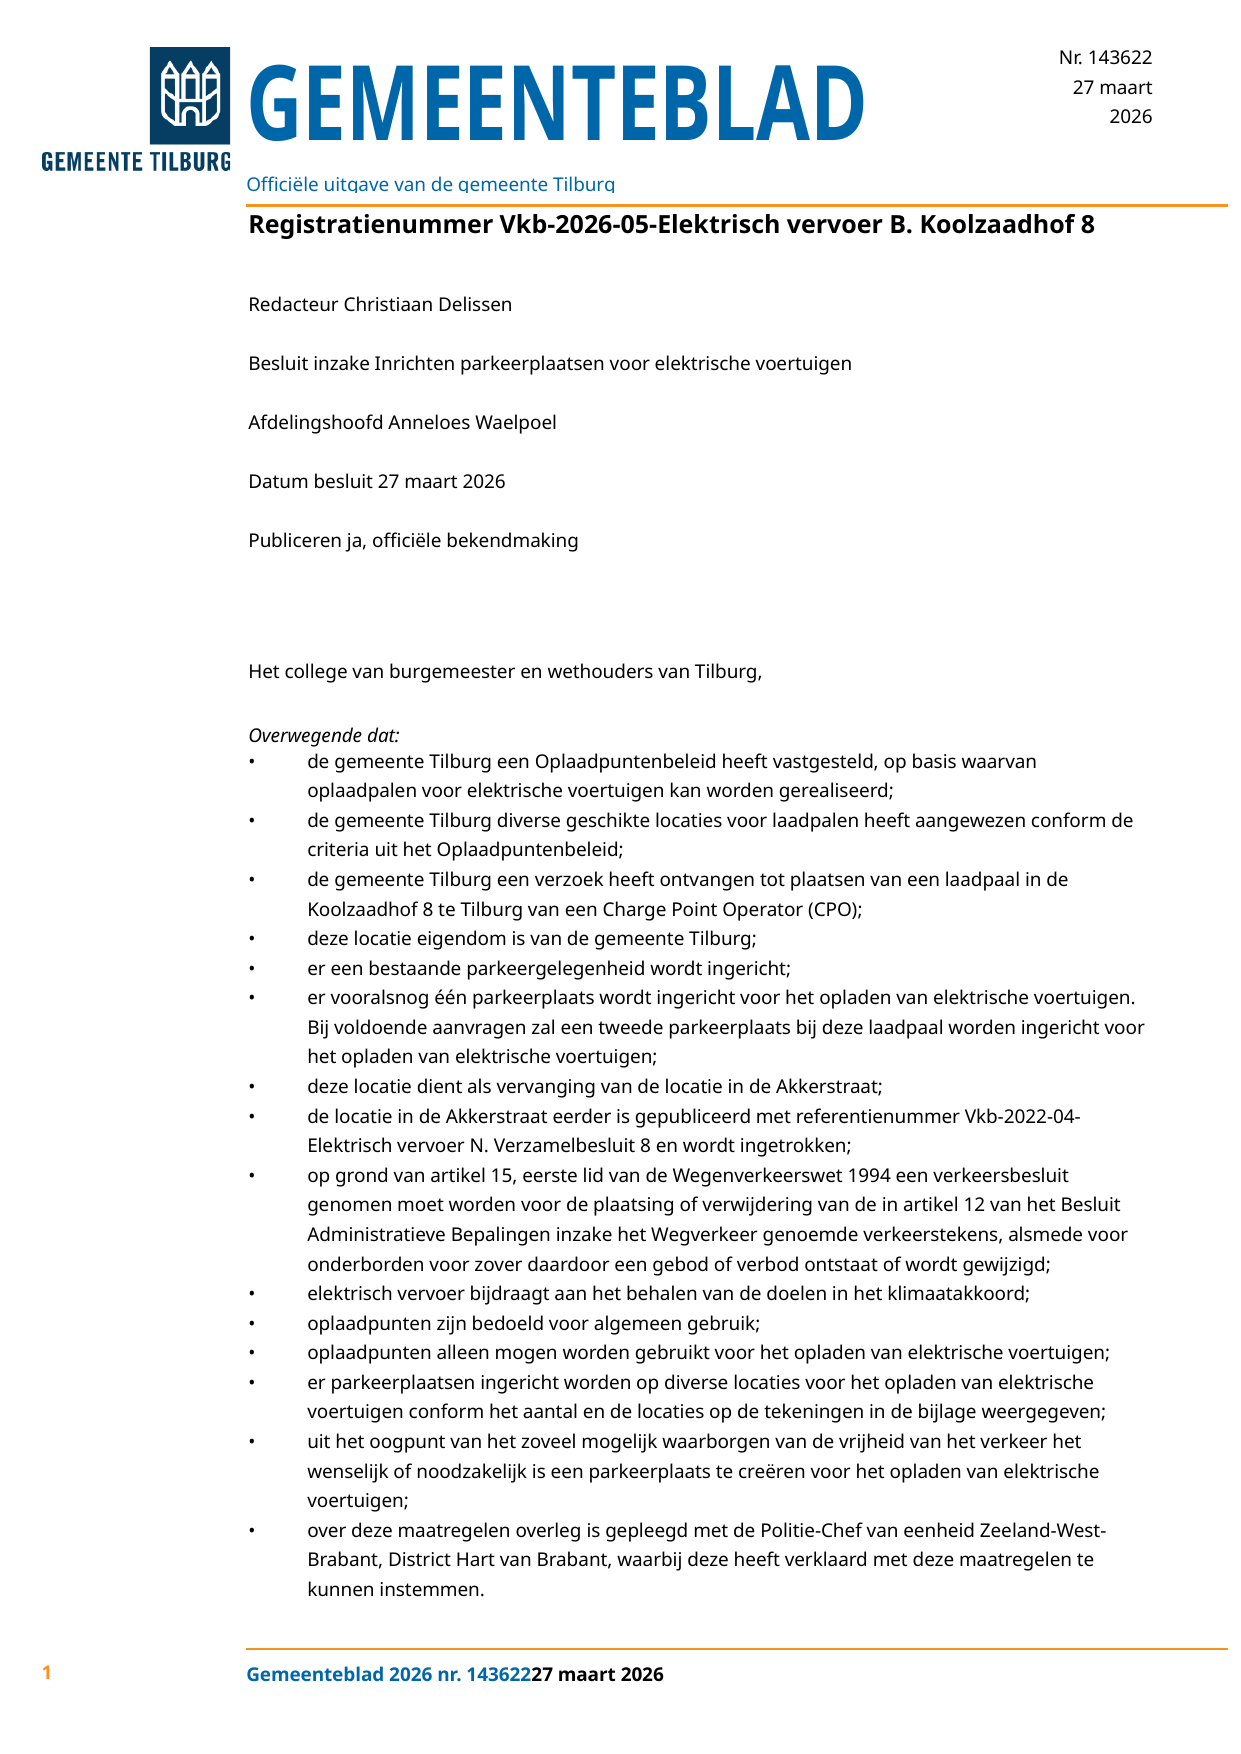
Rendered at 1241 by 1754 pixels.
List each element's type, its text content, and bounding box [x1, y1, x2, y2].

text Overwegende dat: [248, 722, 1152, 748]
text Besluit inzake Inrichten parkeerplaatsen voor elektrische voertuigen [248, 350, 1152, 376]
list er parkeerplaatsen ingericht worden op diverse locaties voor het opladen van elektrische voertuigen conform het aantal en de locaties op de tekeningen in de bijlage weergegeven; [248, 1369, 1152, 1424]
list er vooralsnog één parkeerplaats wordt ingericht voor het opladen van elektrische voertuigen. Bij voldoende aanvragen zal een tweede parkeerplaats bij deze laadpaal worden ingericht voor het opladen van elektrische voertuigen; [248, 984, 1152, 1069]
list de gemeente Tilburg diverse geschikte locaties voor laadpalen heeft aangewezen conform de criteria uit het Oplaadpuntenbeleid; [248, 807, 1152, 862]
text Afdelingshoofd Anneloes Waelpoel [248, 409, 1152, 435]
text Registratienummer Vkb-2026-05-Elektrisch vervoer B. Koolzaadhof 8 [248, 207, 1152, 241]
list elektrisch vervoer bijdraagt aan het behalen van de doelen in het klimaatakkoord; [248, 1280, 1152, 1306]
list deze locatie eigendom is van de gemeente Tilburg; [248, 925, 1152, 951]
list uit het oogpunt van het zoveel mogelijk waarborgen van de vrijheid van het verkeer het wenselijk of noodzakelijk is een parkeerplaats te creëren voor het opladen van elektrische voertuigen; [248, 1428, 1152, 1513]
list over deze maatregelen overleg is gepleegd met de Politie-Chef van eenheid Zeeland-West-Brabant, District Hart van Brabant, waarbij deze heeft verklaard met deze maatregelen te kunnen instemmen. [248, 1517, 1152, 1602]
list de locatie in de Akkerstraat eerder is gepubliceerd met referentienummer Vkb-2022-04-Elektrisch vervoer N. Verzamelbesluit 8 en wordt ingetrokken; [248, 1103, 1152, 1158]
list oplaadpunten zijn bedoeld voor algemeen gebruik; [248, 1310, 1152, 1336]
list de gemeente Tilburg een Oplaadpuntenbeleid heeft vastgesteld, op basis waarvan oplaadpalen voor elektrische voertuigen kan worden gerealiseerd; [248, 748, 1152, 803]
text Redacteur Christiaan Delissen [248, 291, 1152, 317]
list oplaadpunten alleen mogen worden gebruikt voor het opladen van elektrische voertuigen; [248, 1339, 1152, 1365]
list deze locatie dient als vervanging van de locatie in de Akkerstraat; [248, 1073, 1152, 1099]
list er een bestaande parkeergelegenheid wordt ingericht; [248, 955, 1152, 981]
text Publiceren ja, officiële bekendmaking [248, 528, 1152, 553]
list de gemeente Tilburg een verzoek heeft ontvangen tot plaatsen van een laadpaal in de Koolzaadhof 8 te Tilburg van een Charge Point Operator (CPO); [248, 866, 1152, 921]
list op grond van artikel 15, eerste lid van de Wegenverkeerswet 1994 een verkeersbesluit genomen moet worden voor de plaatsing of verwijdering van de in artikel 12 van het Besluit Administratieve Bepalingen inzake het Wegverkeer genoemde verkeerstekens, alsmede voor onderborden voor zover daardoor een gebod of verbod ontstaat of wordt gewijzigd; [248, 1162, 1152, 1276]
picture [41, 47, 231, 172]
text Het college van burgemeester en wethouders van Tilburg, [248, 658, 1152, 684]
text Datum besluit 27 maart 2026 [248, 468, 1152, 494]
